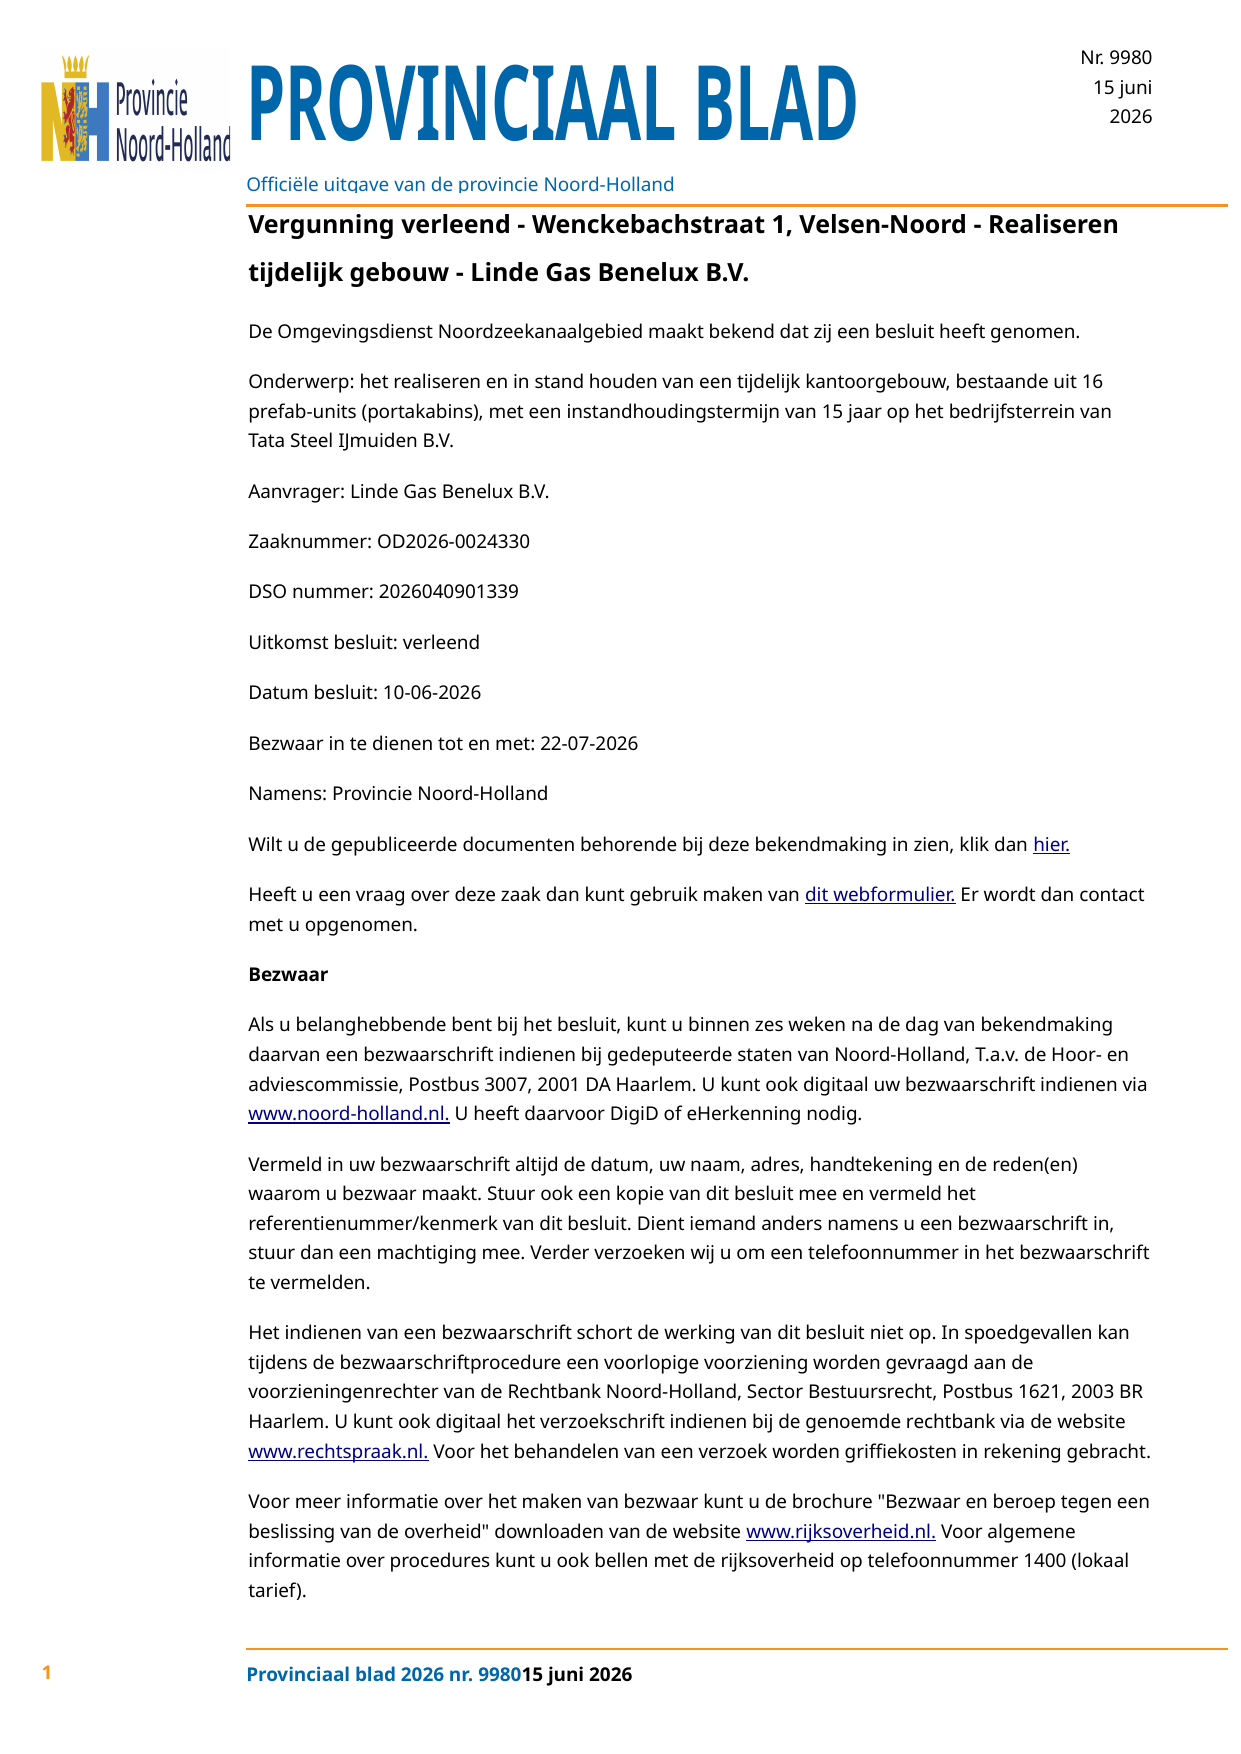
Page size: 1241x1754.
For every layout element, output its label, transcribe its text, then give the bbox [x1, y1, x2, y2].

text Als u belanghebbende bent bij het besluit, kunt u binnen zes weken na de dag van bekendmaking daarvan een bezwaarschrift indienen bij gedeputeerde staten van Noord-Holland, T.a.v. de Hoor- en adviescommissie, Postbus 3007, 2001 DA Haarlem. U kunt ook digitaal uw bezwaarschrift indienen via www.noord-holland.nl. U heeft daarvoor DigiD of eHerkenning nodig. [248, 1012, 1152, 1126]
text Aanvrager: Linde Gas Benelux B.V. [248, 478, 1152, 504]
text Heeft u een vraag over deze zaak dan kunt gebruik maken van dit webformulier. Er wordt dan contact met u opgenomen. [248, 881, 1152, 937]
text Vergunning verleend - Wenckebachstraat 1, Velsen-Noord - Realiseren tijdelijk gebouw - Linde Gas Benelux B.V. [248, 207, 1152, 288]
text Datum besluit: 10-06-2026 [248, 679, 1152, 705]
text Onderwerp: het realiseren en in stand houden van een tijdelijk kantoorgebouw, bestaande uit 16 prefab-units (portakabins), met een instandhoudingstermijn van 15 jaar op het bedrijfsterrein van Tata Steel IJmuiden B.V. [248, 368, 1152, 453]
text Zaaknummer: OD2026-0024330 [248, 528, 1152, 554]
text Uitkomst besluit: verleend [248, 629, 1152, 655]
text Bezwaar in te dienen tot en met: 22-07-2026 [248, 730, 1152, 756]
text De Omgevingsdienst Noordzeekanaalgebied maakt bekend dat zij een besluit heeft genomen. [248, 318, 1152, 344]
picture [41, 47, 231, 172]
text Vermeld in uw bezwaarschrift altijd de datum, uw naam, adres, handtekening en de reden(en) waarom u bezwaar maakt. Stuur ook een kopie van dit besluit mee en vermeld het referentienummer/kenmerk van dit besluit. Dient iemand anders namens u een bezwaarschrift in, stuur dan een machtiging mee. Verder verzoeken wij u om een telefoonnummer in het bezwaarschrift te vermelden. [248, 1151, 1152, 1295]
text Voor meer informatie over het maken van bezwaar kunt u de brochure "Bezwaar en beroep tegen een beslissing van de overheid" downloaden van de website www.rijksoverheid.nl. Voor algemene informatie over procedures kunt u ook bellen met de rijksoverheid op telefoonnummer 1400 (lokaal tarief). [248, 1488, 1152, 1603]
text Namens: Provincie Noord-Holland [248, 780, 1152, 806]
text Bezwaar [248, 961, 1152, 987]
text Het indienen van een bezwaarschrift schort de werking van dit besluit niet op. In spoedgevallen kan tijdens de bezwaarschriftprocedure een voorlopige voorziening worden gevraagd aan de voorzieningenrechter van de Rechtbank Noord-Holland, Sector Bestuursrecht, Postbus 1621, 2003 BR Haarlem. U kunt ook digitaal het verzoekschrift indienen bij de genoemde rechtbank via de website www.rechtspraak.nl. Voor het behandelen van een verzoek worden griffiekosten in rekening gebracht. [248, 1319, 1152, 1464]
text DSO nummer: 2026040901339 [248, 579, 1152, 604]
text Wilt u de gepubliceerde documenten behorende bij deze bekendmaking in zien, klik dan hier. [248, 831, 1152, 857]
